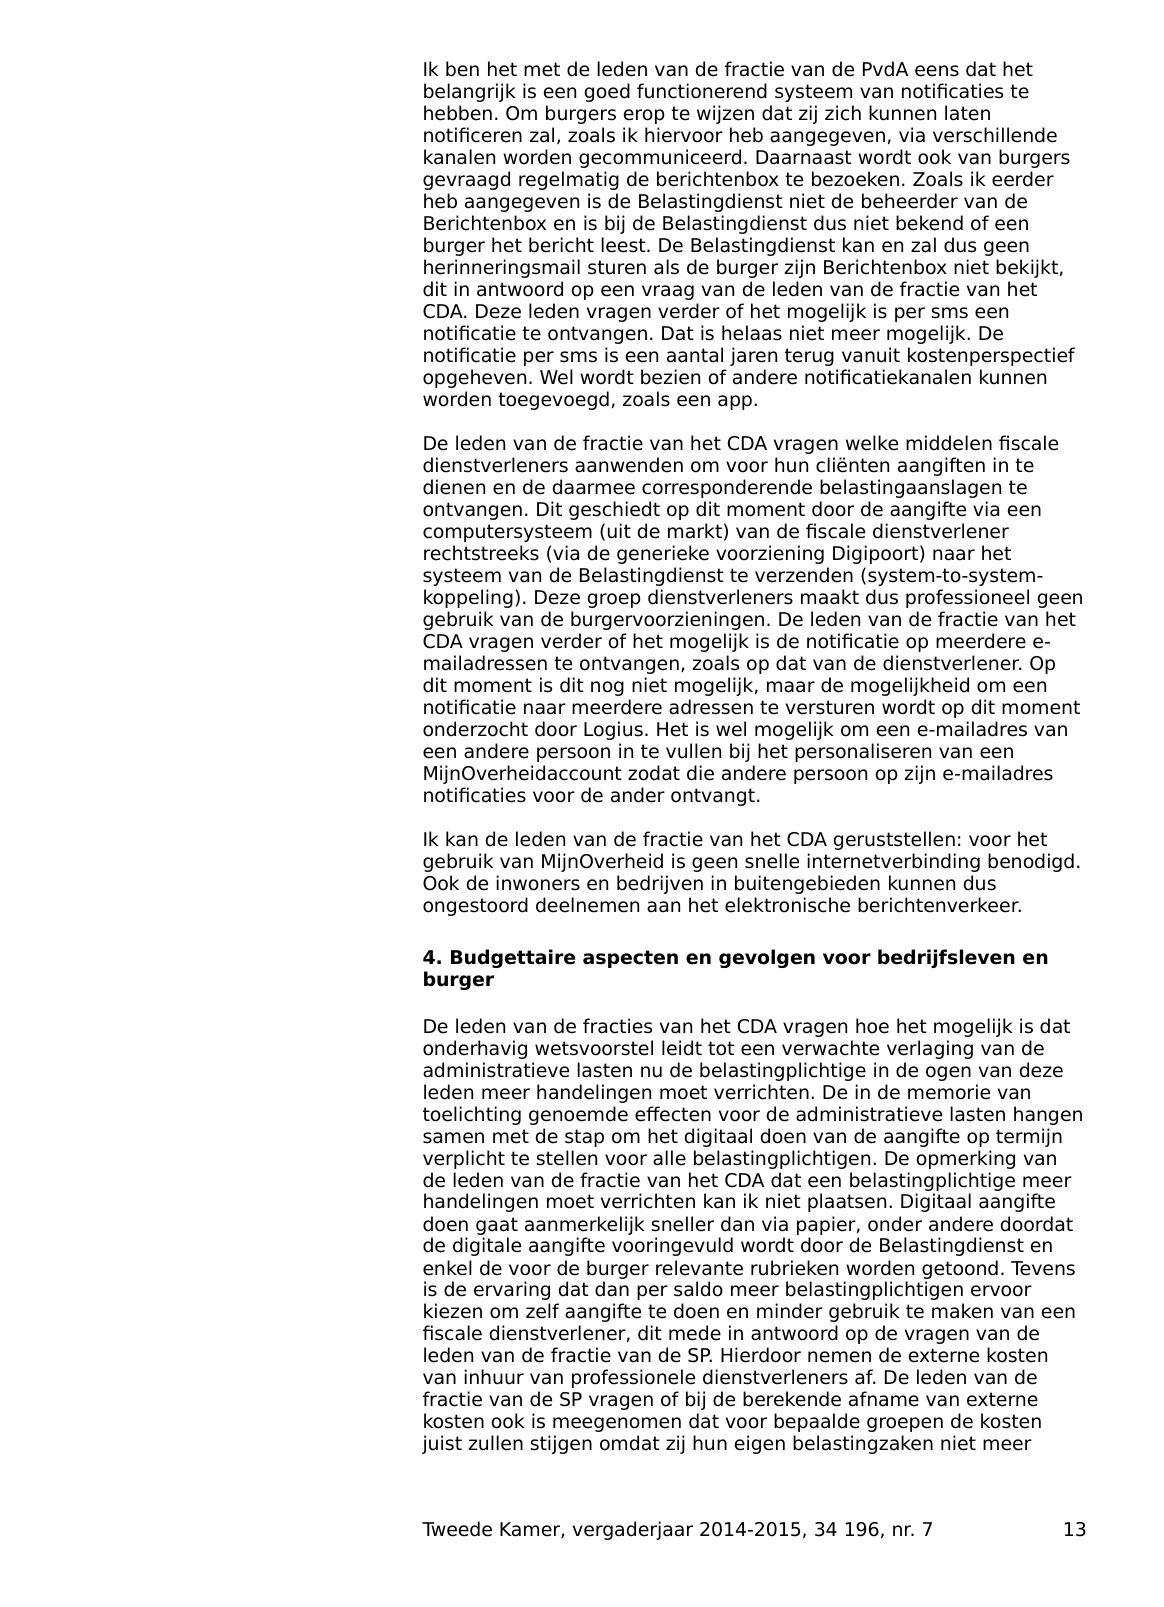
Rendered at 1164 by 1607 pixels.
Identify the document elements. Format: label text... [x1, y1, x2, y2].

text De leden van de fractie van het CDA vragen welke middelen fiscale dienstverleners aanwenden om voor hun cliënten aangiften in te dienen en de daarmee corresponderende belastingaanslagen te ontvangen. Dit geschiedt op dit moment door de aangifte via een computersysteem (uit de markt) van de fiscale dienstverlener rechtstreeks (via de generieke voorziening Digipoort) naar het systeem van de Belastingdienst te verzenden (system-to-system-koppeling). Deze groep dienstverleners maakt dus professioneel geen gebruik van de burgervoorzieningen. De leden van de fractie van het CDA vragen verder of het mogelijk is de notificatie op meerdere e-mailadressen te ontvangen, zoals op dat van de dienstverlener. Op dit moment is dit nog niet mogelijk, maar de mogelijkheid om een notificatie naar meerdere adressen te versturen wordt op dit moment onderzocht door Logius. Het is wel mogelijk om een e-mailadres van een andere persoon in te vullen bij het personaliseren van een MijnOverheidaccount zodat die andere persoon op zijn e-mailadres notificaties voor de ander ontvangt. [422, 433, 1087, 807]
text Ik kan de leden van de fractie van het CDA geruststellen: voor het gebruik van MijnOverheid is geen snelle internetverbinding benodigd. Ook de inwoners en bedrijven in buitengebieden kunnen dus ongestoord deelnemen aan het elektronische berichtenverkeer. [422, 829, 1087, 917]
text De leden van de fracties van het CDA vragen hoe het mogelijk is dat onderhavig wetsvoorstel leidt tot een verwachte verlaging van de administratieve lasten nu de belastingplichtige in de ogen van deze leden meer handelingen moet verrichten. De in de memorie van toelichting genoemde effecten voor de administratieve lasten hangen samen met de stap om het digitaal doen van de aangifte op termijn verplicht te stellen voor alle belastingplichtigen. De opmerking van de leden van de fractie van het CDA dat een belastingplichtige meer handelingen moet verrichten kan ik niet plaatsen. Digitaal aangifte doen gaat aanmerkelijk sneller dan via papier, onder andere doordat de digitale aangifte vooringevuld wordt door de Belastingdienst en enkel de voor de burger relevante rubrieken worden getoond. Tevens is de ervaring dat dan per saldo meer belastingplichtigen ervoor kiezen om zelf aangifte te doen en minder gebruik te maken van een fiscale dienstverlener, dit mede in antwoord op de vragen van de leden van de fractie van de SP. Hierdoor nemen de externe kosten van inhuur van professionele dienstverleners af. De leden van de fractie van de SP vragen of bij de berekende afname van externe kosten ook is meegenomen dat voor bepaalde groepen de kosten juist zullen stijgen omdat zij hun eigen belastingzaken niet meer [422, 1016, 1087, 1455]
text Ik ben het met de leden van de fractie van de PvdA eens dat het belangrijk is een goed functionerend systeem van notificaties te hebben. Om burgers erop te wijzen dat zij zich kunnen laten notificeren zal, zoals ik hiervoor heb aangegeven, via verschillende kanalen worden gecommuniceerd. Daarnaast wordt ook van burgers gevraagd regelmatig de berichtenbox te bezoeken. Zoals ik eerder heb aangegeven is de Belastingdienst niet de beheerder van de Berichtenbox en is bij de Belastingdienst dus niet bekend of een burger het bericht leest. De Belastingdienst kan en zal dus geen herinneringsmail sturen als de burger zijn Berichtenbox niet bekijkt, dit in antwoord op een vraag van de leden van de fractie van het CDA. Deze leden vragen verder of het mogelijk is per sms een notificatie te ontvangen. Dat is helaas niet meer mogelijk. De notificatie per sms is een aantal jaren terug vanuit kostenperspectief opgeheven. Wel wordt bezien of andere notificatiekanalen kunnen worden toegevoegd, zoals een app. [422, 59, 1087, 411]
subtitle 4. Budgettaire aspecten en gevolgen voor bedrijfsleven en burger [422, 947, 1087, 991]
